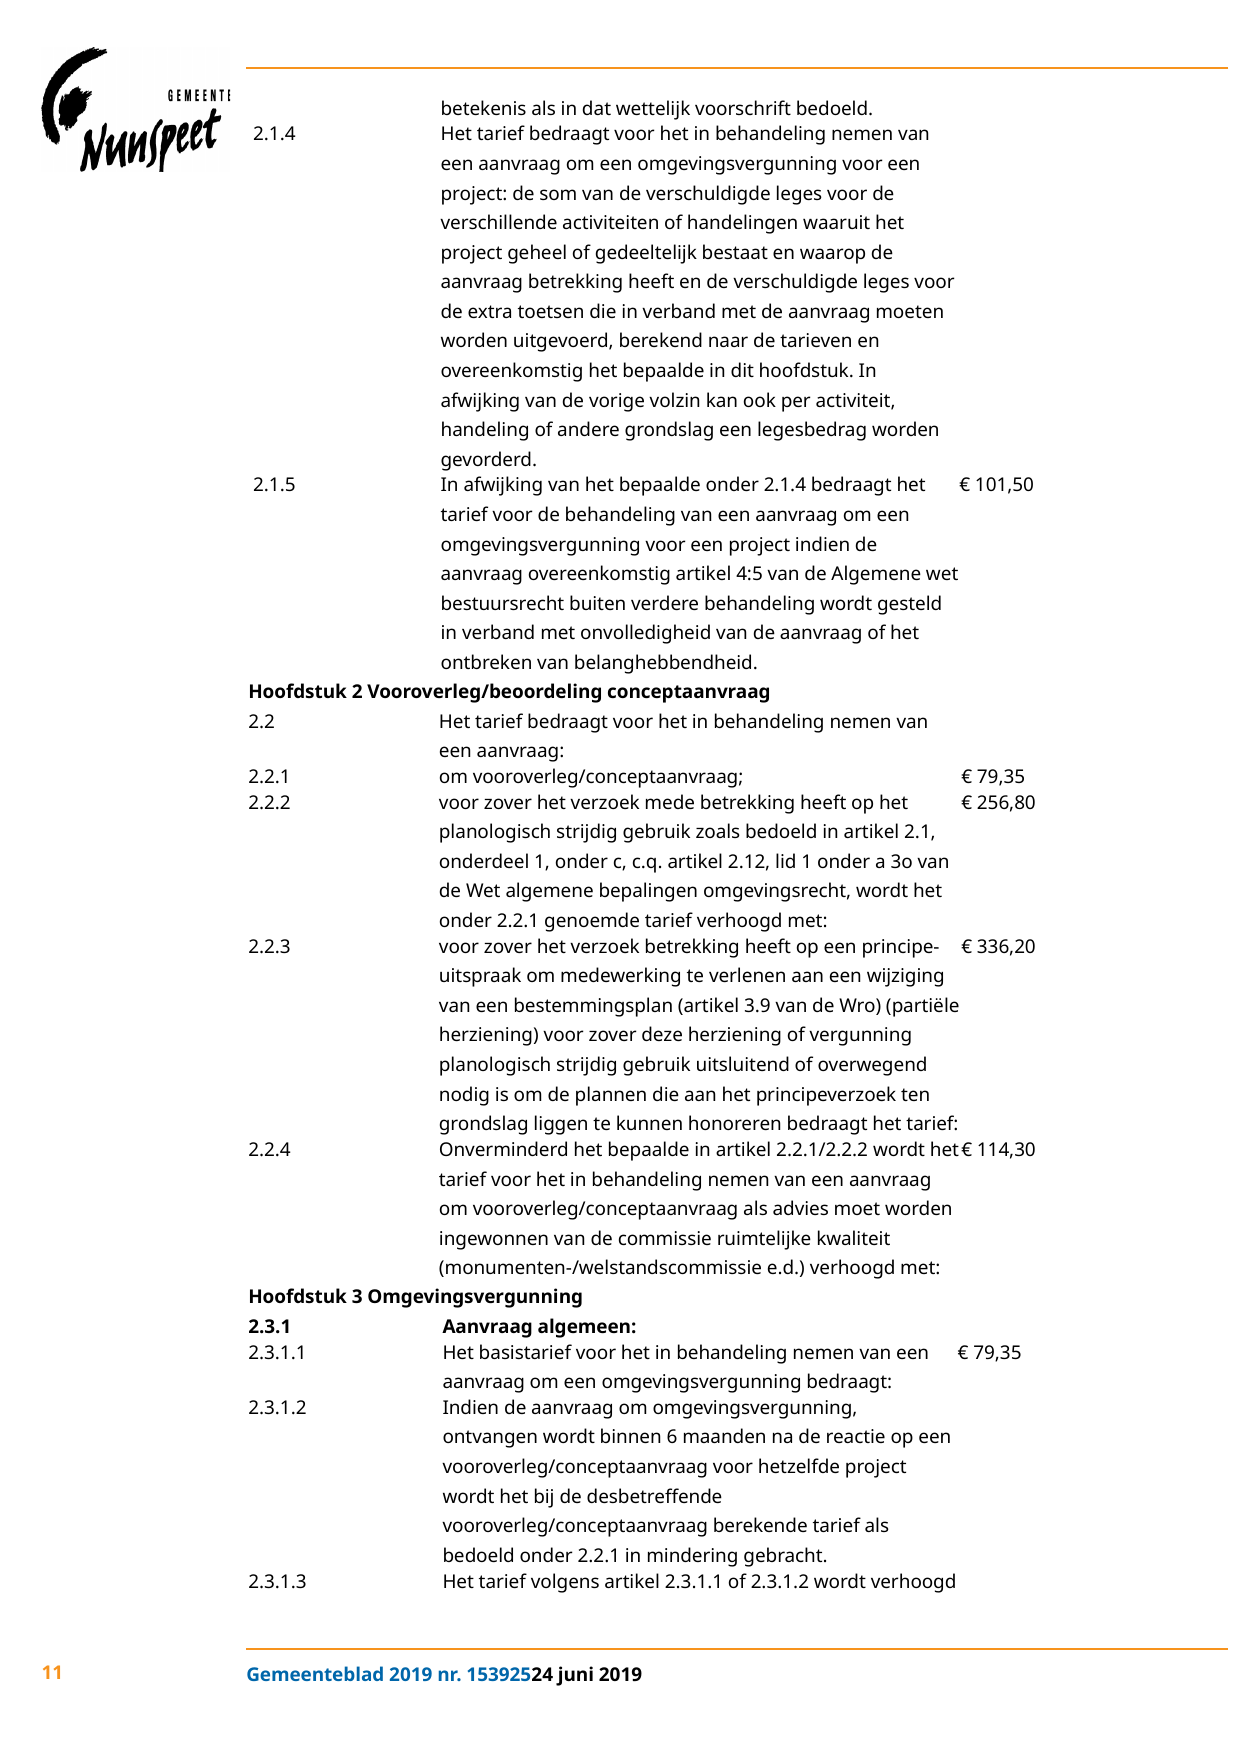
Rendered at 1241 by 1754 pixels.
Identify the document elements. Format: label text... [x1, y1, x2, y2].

table_cell 2.3.1.1 [248, 1339, 442, 1394]
table_cell [958, 1568, 1152, 1593]
table_cell 2.2.3 [248, 933, 439, 1136]
table_cell In afwijking van het bepaalde onder 2.1.4 bedraagt het tarief voor de behandeling van een aanvraag om een omgevingsvergunning voor een project indien de aanvraag overeenkomstig artikel 4:5 van de Algemene wet bestuursrecht buiten verdere behandeling wordt gesteld in verband met onvolledigheid van de aanvraag of het ontbreken van belanghebbendheid. [440, 472, 959, 675]
table_cell betekenis als in dat wettelijk voorschrift bedoeld. [440, 95, 959, 121]
table_cell Het tarief volgens artikel 2.3.1.1 of 2.3.1.2 wordt verhoogd [442, 1568, 957, 1593]
text Hoofdstuk 2 Vooroverleg/beoordeling conceptaanvraag [248, 678, 1152, 704]
table_cell 2.2.4 [248, 1136, 439, 1280]
table_cell 2.1.5 [248, 472, 440, 675]
table_cell 2.3.1.3 [248, 1568, 442, 1593]
table_cell [959, 95, 1152, 121]
table_header [961, 708, 1152, 763]
table_cell om vooroverleg/conceptaanvraag; [439, 763, 961, 789]
table_cell [958, 1394, 1152, 1568]
table_cell Indien de aanvraag om omgevingsvergunning, ontvangen wordt binnen 6 maanden na de reactie op een vooroverleg/conceptaanvraag voor hetzelfde project wordt het bij de desbetreffende vooroverleg/conceptaanvraag berekende tarief als bedoeld onder 2.2.1 in mindering gebracht. [442, 1394, 957, 1568]
table_cell 2.1.4 [248, 121, 440, 472]
table_header 2.3.1 [248, 1313, 442, 1339]
table_cell € 114,30 [961, 1136, 1152, 1280]
text Hoofdstuk 3 Omgevingsvergunning [248, 1283, 1152, 1309]
table_cell 2.2.2 [248, 789, 439, 933]
table_header Aanvraag algemeen: [442, 1313, 957, 1339]
table_header 2.2 [248, 708, 439, 763]
table_cell € 336,20 [961, 933, 1152, 1136]
table_cell Het tarief bedraagt voor het in behandeling nemen van een aanvraag om een omgevingsvergunning voor een project: de som van de verschuldigde leges voor de verschillende activiteiten of handelingen waaruit het project geheel of gedeeltelijk bestaat en waarop de aanvraag betrekking heeft en de verschuldigde leges voor de extra toetsen die in verband met de aanvraag moeten worden uitgevoerd, berekend naar de tarieven en overeenkomstig het bepaalde in dit hoofdstuk. In afwijking van de vorige volzin kan ook per activiteit, handeling of andere grondslag een legesbedrag worden gevorderd. [440, 121, 959, 472]
table_cell [959, 121, 1152, 472]
table_cell € 79,35 [958, 1339, 1152, 1394]
table_header [958, 1313, 1152, 1339]
table_cell € 256,80 [961, 789, 1152, 933]
table_cell 2.2.1 [248, 763, 439, 789]
table_cell [248, 95, 440, 121]
table_cell € 101,50 [959, 472, 1152, 675]
table_cell voor zover het verzoek betrekking heeft op een principe-uitspraak om medewerking te verlenen aan een wijziging van een bestemmingsplan (artikel 3.9 van de Wro) (partiële herziening) voor zover deze herziening of vergunning planologisch strijdig gebruik uitsluitend of overwegend nodig is om de plannen die aan het principeverzoek ten grondslag liggen te kunnen honoreren bedraagt het tarief: [439, 933, 961, 1136]
table_header Het tarief bedraagt voor het in behandeling nemen van een aanvraag: [439, 708, 961, 763]
table_cell € 79,35 [961, 763, 1152, 789]
table_cell Het basistarief voor het in behandeling nemen van een aanvraag om een omgevingsvergunning bedraagt: [442, 1339, 957, 1394]
table_cell Onverminderd het bepaalde in artikel 2.2.1/2.2.2 wordt het tarief voor het in behandeling nemen van een aanvraag om vooroverleg/conceptaanvraag als advies moet worden ingewonnen van de commissie ruimtelijke kwaliteit (monumenten-/welstandscommissie e.d.) verhoogd met: [439, 1136, 961, 1280]
table_cell voor zover het verzoek mede betrekking heeft op het planologisch strijdig gebruik zoals bedoeld in artikel 2.1, onderdeel 1, onder c, c.q. artikel 2.12, lid 1 onder a 3o van de Wet algemene bepalingen omgevingsrecht, wordt het onder 2.2.1 genoemde tarief verhoogd met: [439, 789, 961, 933]
table_cell 2.3.1.2 [248, 1394, 442, 1568]
picture [41, 47, 231, 172]
